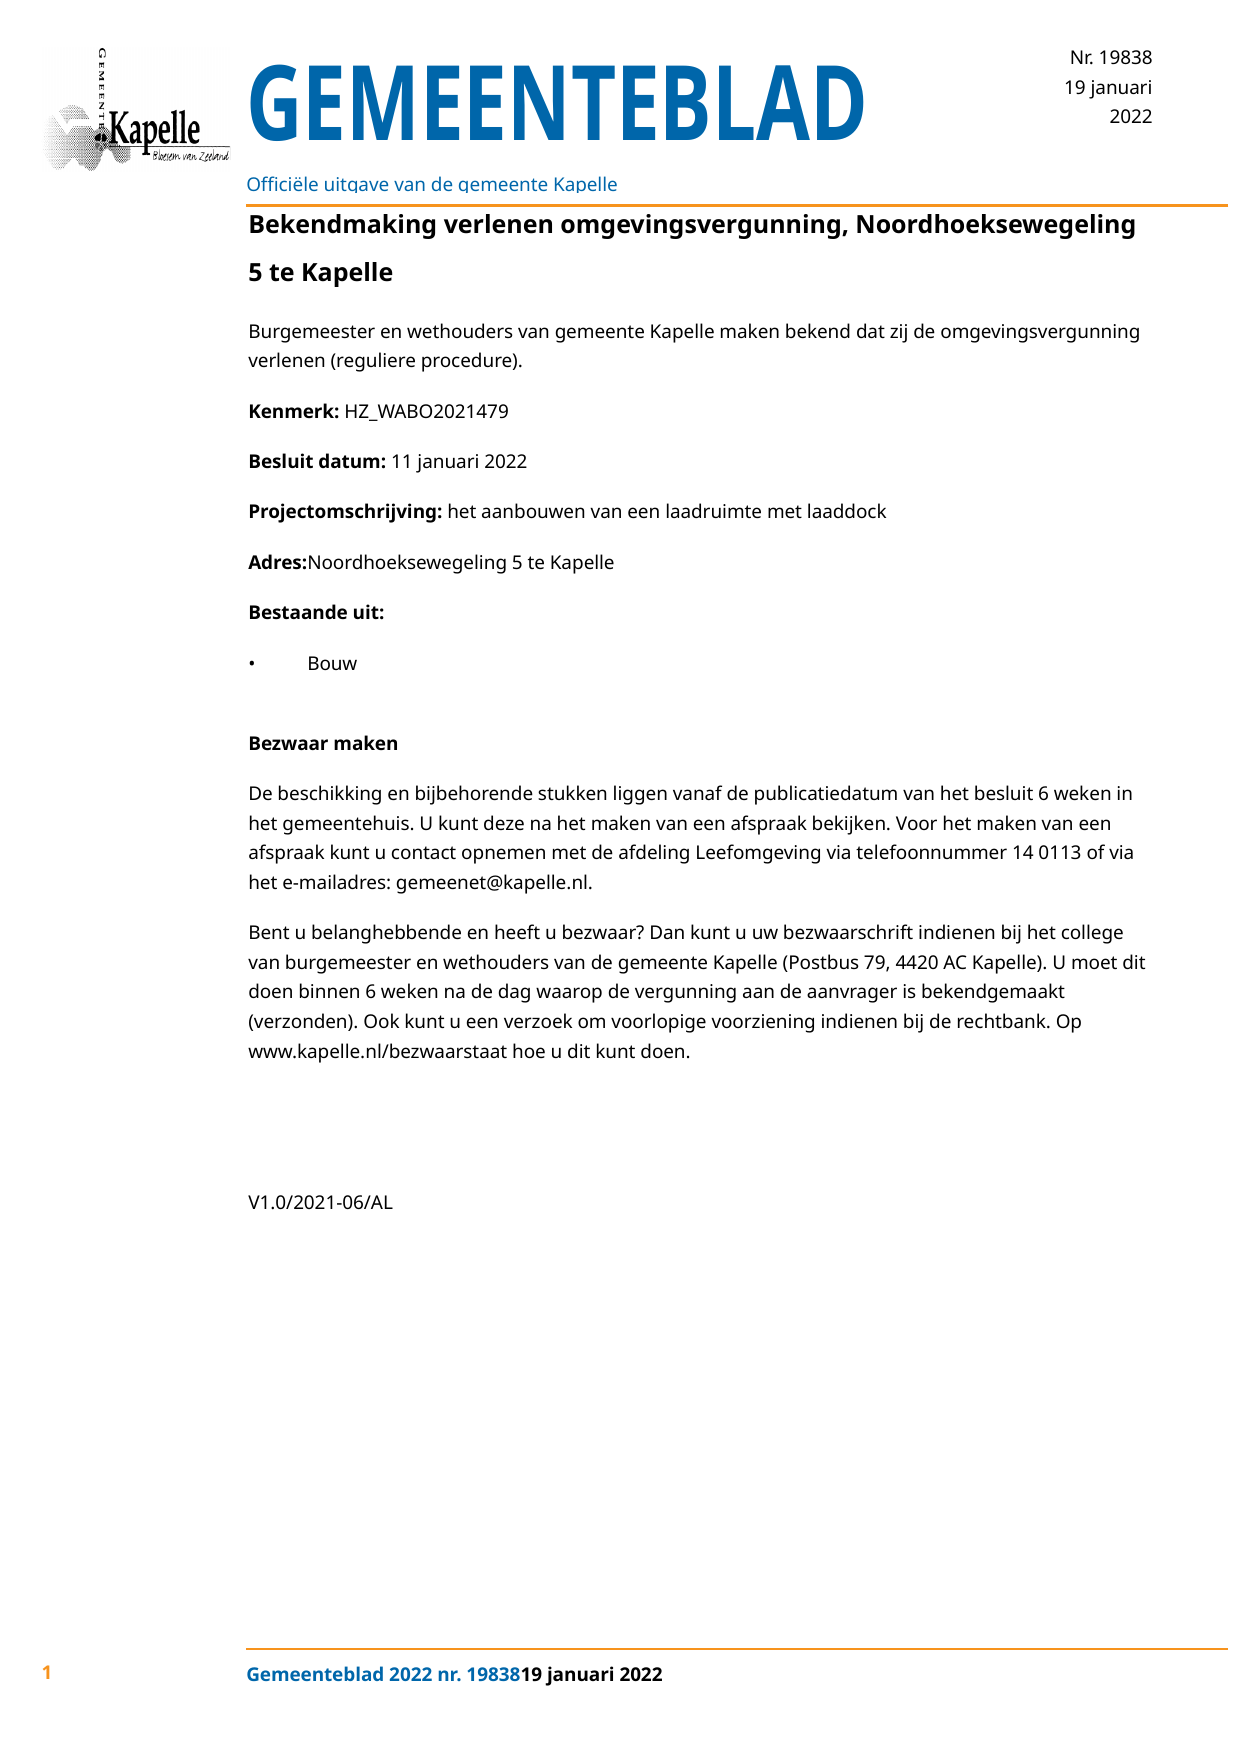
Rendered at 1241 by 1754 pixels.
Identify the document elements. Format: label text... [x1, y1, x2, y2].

text Projectomschrijving: het aanbouwen van een laadruimte met laaddock [248, 499, 1152, 524]
text Bent u belanghebbende en heeft u bezwaar? Dan kunt u uw bezwaarschrift indienen bij het college van burgemeester en wethouders van de gemeente Kapelle (Postbus 79, 4420 AC Kapelle). U moet dit doen binnen 6 weken na de dag waarop de vergunning aan de aanvrager is bekendgemaakt (verzonden). Ook kunt u een verzoek om voorlopige voorziening indienen bij de rechtbank. Op www.kapelle.nl/bezwaarstaat hoe u dit kunt doen. [248, 919, 1152, 1064]
text V1.0/2021-06/AL [248, 1189, 1152, 1215]
list Bouw [248, 650, 1152, 676]
text Adres:Noordhoeksewegeling 5 te Kapelle [248, 549, 1152, 575]
text De beschikking en bijbehorende stukken liggen vanaf de publicatiedatum van het besluit 6 weken in het gemeentehuis. U kunt deze na het maken van een afspraak bekijken. Voor het maken van een afspraak kunt u contact opnemen met de afdeling Leefomgeving via telefoonnummer 14 0113 of via het e-mailadres: gemeenet@kapelle.nl. [248, 780, 1152, 895]
text Bestaande uit: [248, 599, 1152, 625]
text Bezwaar maken [248, 730, 1152, 756]
picture [41, 47, 231, 172]
text Bekendmaking verlenen omgevingsvergunning, Noordhoeksewegeling 5 te Kapelle [248, 207, 1152, 288]
text Burgemeester en wethouders van gemeente Kapelle maken bekend dat zij de omgevingsvergunning verlenen (reguliere procedure). [248, 318, 1152, 373]
text Kenmerk: HZ_WABO2021479 [248, 398, 1152, 424]
text Besluit datum: 11 januari 2022 [248, 448, 1152, 474]
